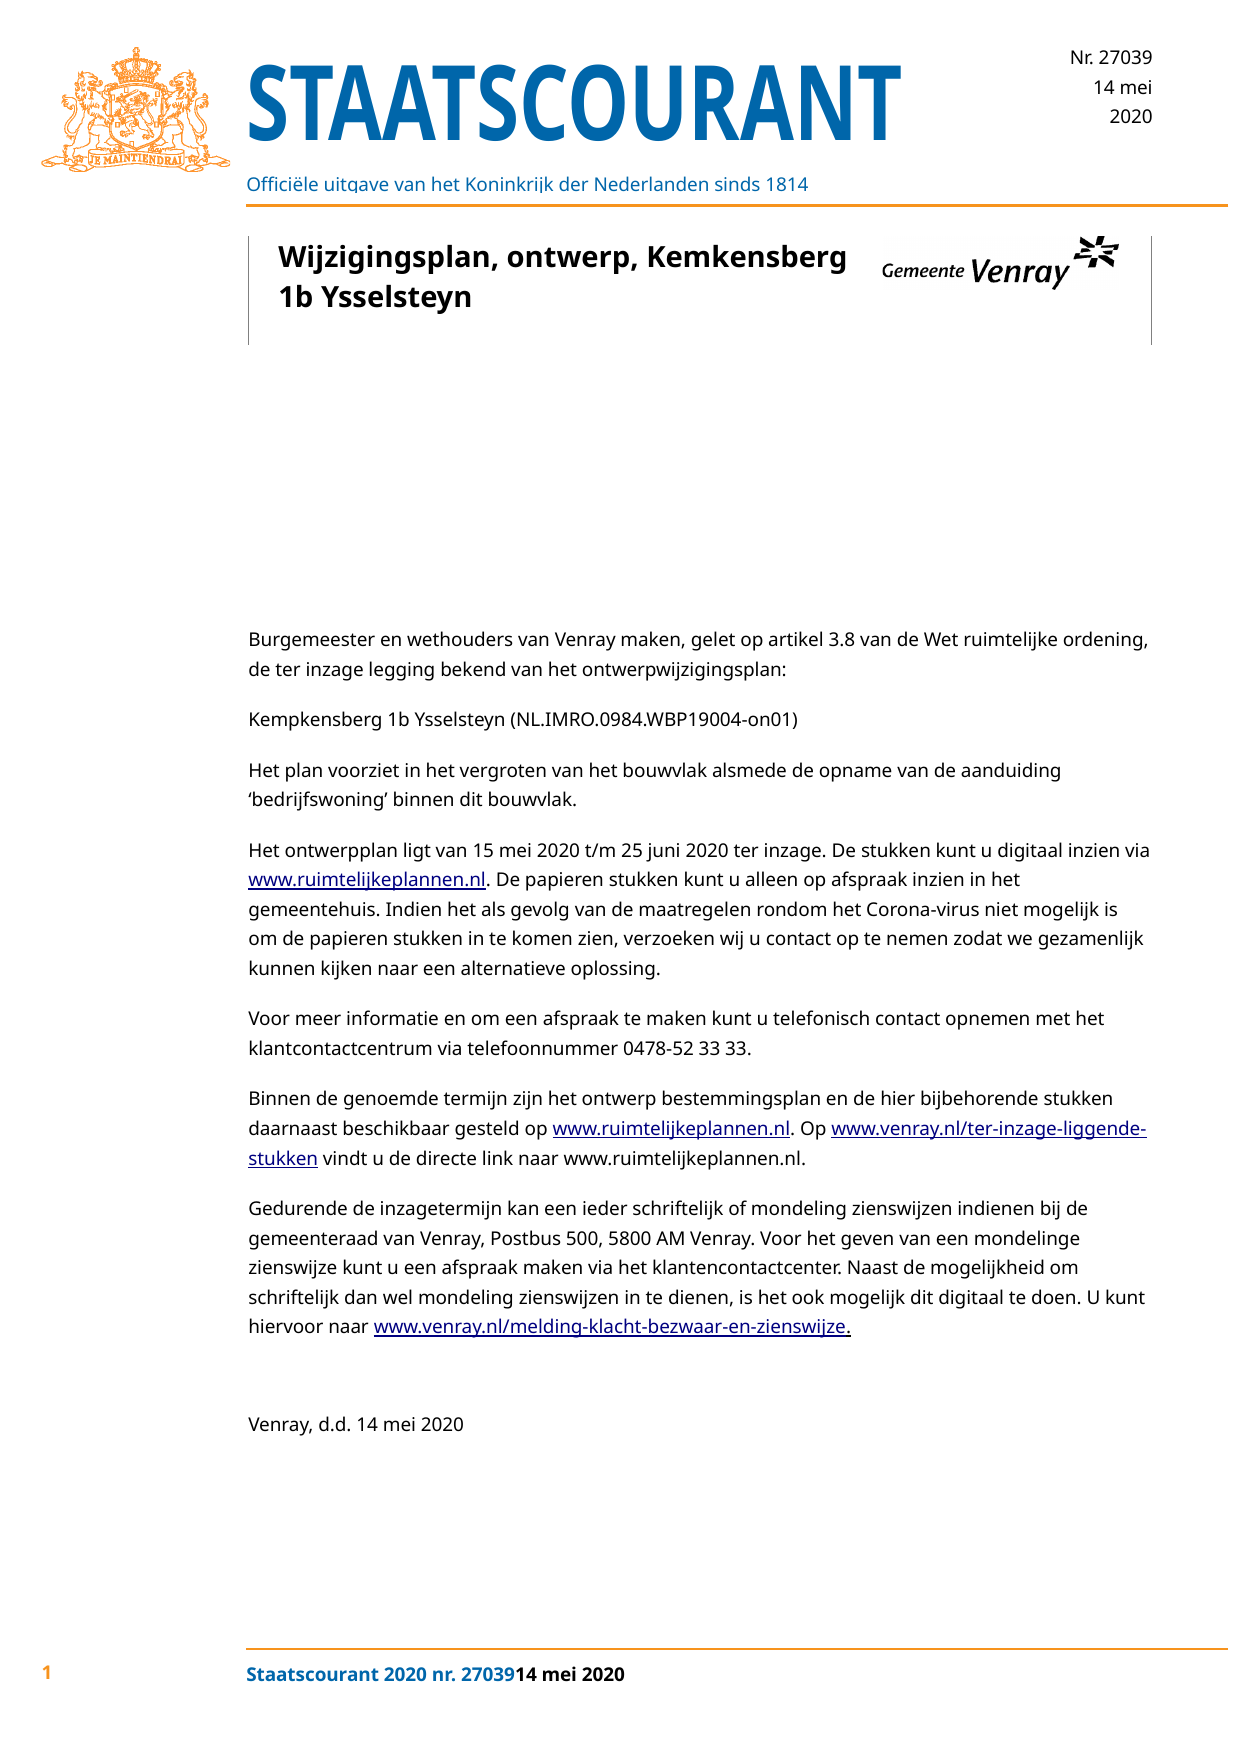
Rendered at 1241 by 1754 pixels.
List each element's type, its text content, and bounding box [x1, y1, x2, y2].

text Het plan voorziet in het vergroten van het bouwvlak alsmede de opname van de aanduiding ‘bedrijfswoning’ binnen dit bouwvlak. [248, 757, 1152, 812]
table_header [850, 236, 1151, 345]
text Gedurende de inzagetermijn kan een ieder schriftelijk of mondeling zienswijzen indienen bij de gemeenteraad van Venray, Postbus 500, 5800 AM Venray. Voor het geven van een mondelinge zienswijze kunt u een afspraak maken via het klantencontactcenter. Naast de mogelijkheid om schriftelijk dan wel mondeling zienswijzen in te dienen, is het ook mogelijk dit digitaal te doen. U kunt hiervoor naar www.venray.nl/melding-klacht-bezwaar-en-zienswijze. [248, 1195, 1152, 1339]
text Burgemeester en wethouders van Venray maken, gelet op artikel 3.8 van de Wet ruimtelijke ordening, de ter inzage legging bekend van het ontwerpwijzigingsplan: [248, 626, 1152, 682]
picture [882, 236, 1119, 290]
text Het ontwerpplan ligt van 15 mei 2020 t/m 25 juni 2020 ter inzage. De stukken kunt u digitaal inzien via www.ruimtelijkeplannen.nl. De papieren stukken kunt u alleen op afspraak inzien in het gemeentehuis. Indien het als gevolg van de maatregelen rondom het Corona-virus niet mogelijk is om de papieren stukken in te komen zien, verzoeken wij u contact op te nemen zodat we gezamenlijk kunnen kijken naar een alternatieve oplossing. [248, 837, 1152, 981]
text Venray, d.d. 14 mei 2020 [248, 1412, 1152, 1437]
table_header Wijzigingsplan, ontwerp, Kemkensberg 1b Ysselsteyn [249, 236, 850, 345]
text Kempkensberg 1b Ysselsteyn (NL.IMRO.0984.WBP19004-on01) [248, 706, 1152, 732]
text Voor meer informatie en om een afspraak te maken kunt u telefonisch contact opnemen met het klantcontactcentrum via telefoonnummer 0478-52 33 33. [248, 1006, 1152, 1061]
text Binnen de genoemde termijn zijn het ontwerp bestemmingsplan en de hier bijbehorende stukken daarnaast beschikbaar gesteld op www.ruimtelijkeplannen.nl. Op www.venray.nl/ter-inzage-liggende-stukken vindt u de directe link naar www.ruimtelijkeplannen.nl. [248, 1086, 1152, 1170]
picture [41, 47, 231, 172]
